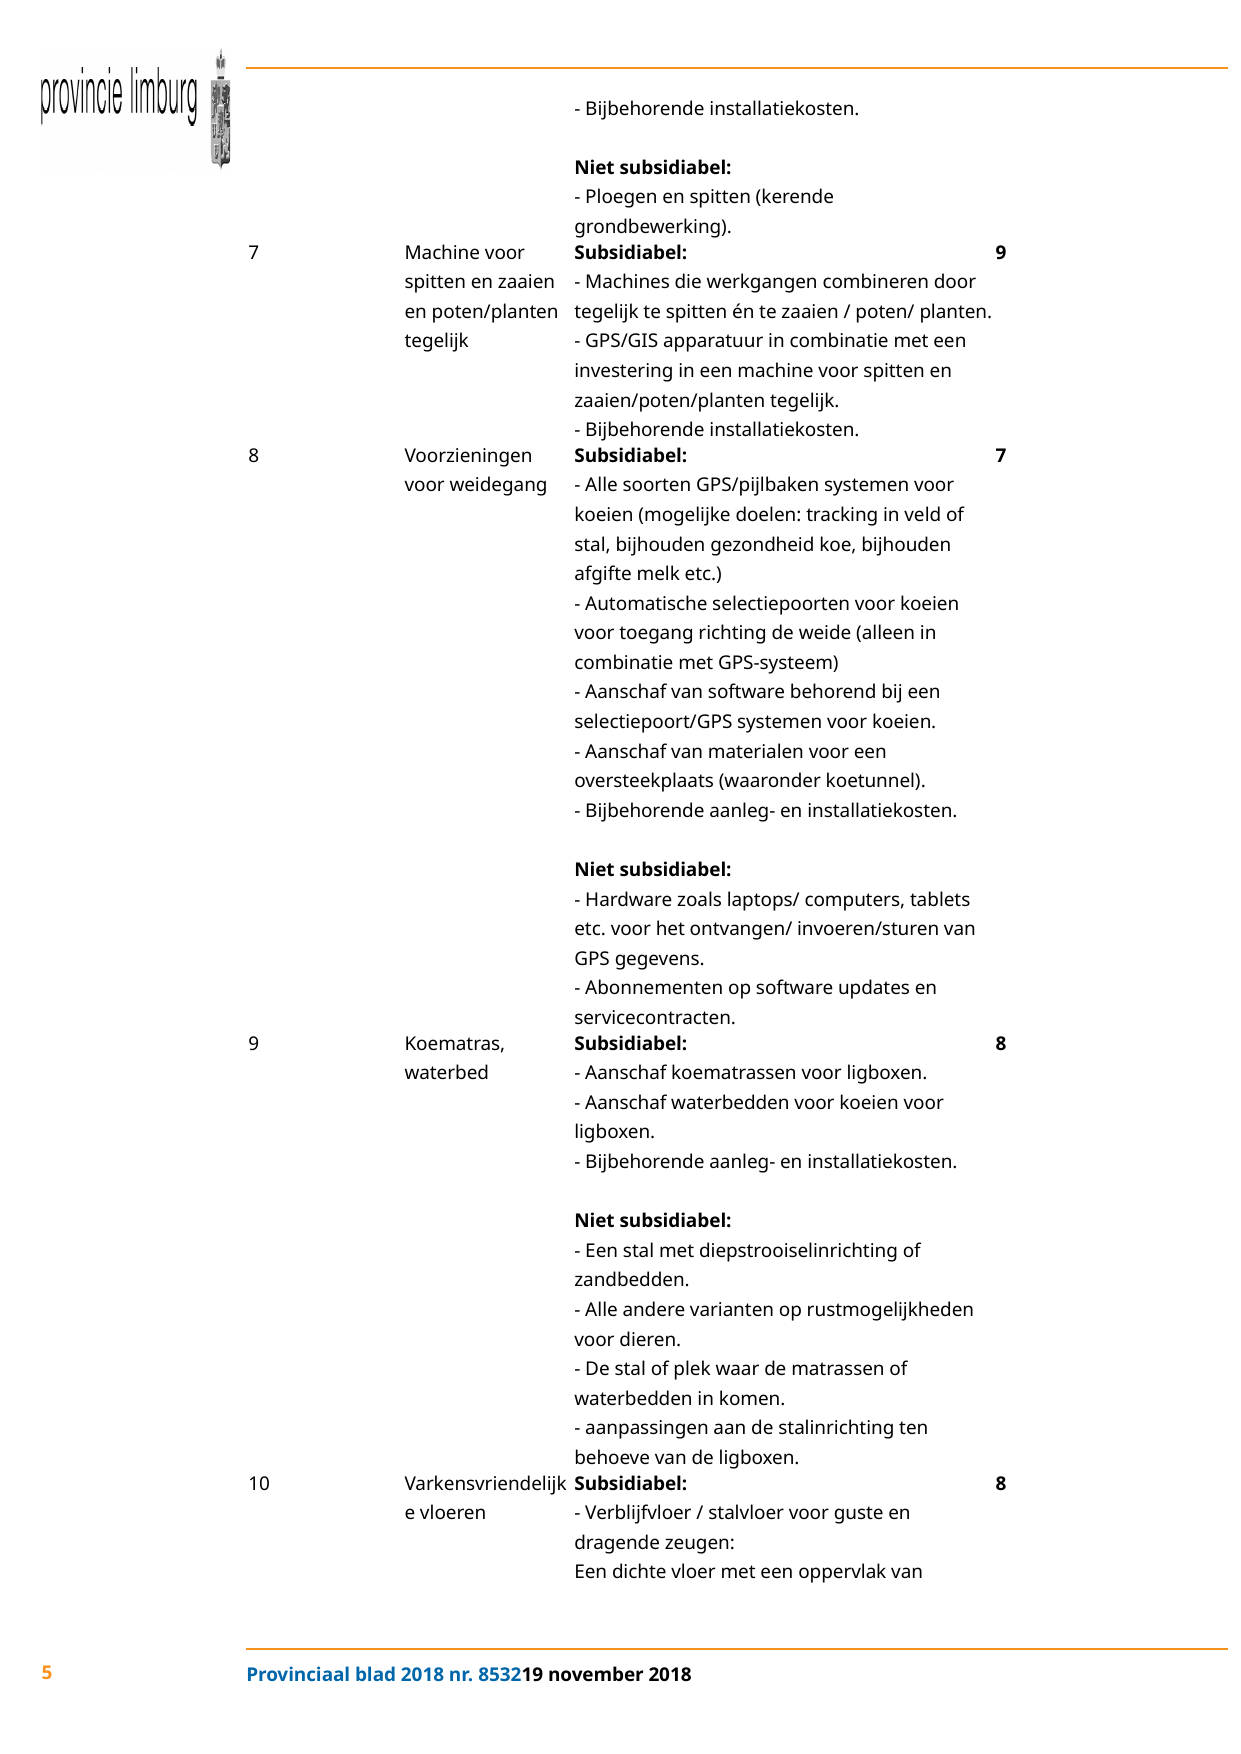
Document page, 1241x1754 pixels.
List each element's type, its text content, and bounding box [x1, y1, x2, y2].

table_cell 8 [248, 442, 404, 1030]
table_cell Voorzieningen voor weidegang [404, 442, 574, 1030]
picture [41, 47, 231, 172]
table_cell Subsidiabel: - Aanschaf koematrassen voor ligboxen. - Aanschaf waterbedden voor koeien voor ligboxen. - Bijbehorende aanleg- en installatiekosten. Niet subsidiabel: - Een stal met diepstrooiselinrichting of zandbedden. - Alle andere varianten op rustmogelijkheden voor dieren. - De stal of plek waar de matrassen of waterbedden in komen. - aanpassingen aan de stalinrichting ten behoeve van de ligboxen. [574, 1030, 995, 1470]
table_cell Varkensvriendelijke vloeren [404, 1470, 574, 1584]
table_cell 9 [995, 239, 1152, 442]
table_cell - Bijbehorende installatiekosten. Niet subsidiabel: - Ploegen en spitten (kerende grondbewerking). [574, 95, 995, 239]
table_cell Koematras, waterbed [404, 1030, 574, 1470]
table_cell 8 [995, 1030, 1152, 1470]
table_cell [995, 95, 1152, 239]
table_cell 9 [248, 1030, 404, 1470]
table_cell [248, 95, 404, 239]
table_cell 10 [248, 1470, 404, 1584]
table_cell Machine voor spitten en zaaien en poten/planten tegelijk [404, 239, 574, 442]
table_cell [404, 95, 574, 239]
table_cell Subsidiabel: - Verblijfvloer / stalvloer voor guste en dragende zeugen: Een dichte vloer met een oppervlak van [574, 1470, 995, 1584]
table_cell 7 [995, 442, 1152, 1030]
table_cell Subsidiabel: - Alle soorten GPS/pijlbaken systemen voor koeien (mogelijke doelen: tracking in veld of stal, bijhouden gezondheid koe, bijhouden afgifte melk etc.) - Automatische selectiepoorten voor koeien voor toegang richting de weide (alleen in combinatie met GPS-systeem) - Aanschaf van software behorend bij een selectiepoort/GPS systemen voor koeien. - Aanschaf van materialen voor een oversteekplaats (waaronder koetunnel). - Bijbehorende aanleg- en installatiekosten. Niet subsidiabel: - Hardware zoals laptops/ computers, tablets etc. voor het ontvangen/ invoeren/sturen van GPS gegevens. - Abonnementen op software updates en servicecontracten. [574, 442, 995, 1030]
table_cell 8 [995, 1470, 1152, 1584]
table_cell Subsidiabel: - Machines die werkgangen combineren door tegelijk te spitten én te zaaien / poten/ planten. - GPS/GIS apparatuur in combinatie met een investering in een machine voor spitten en zaaien/poten/planten tegelijk. - Bijbehorende installatiekosten. [574, 239, 995, 442]
table_cell 7 [248, 239, 404, 442]
